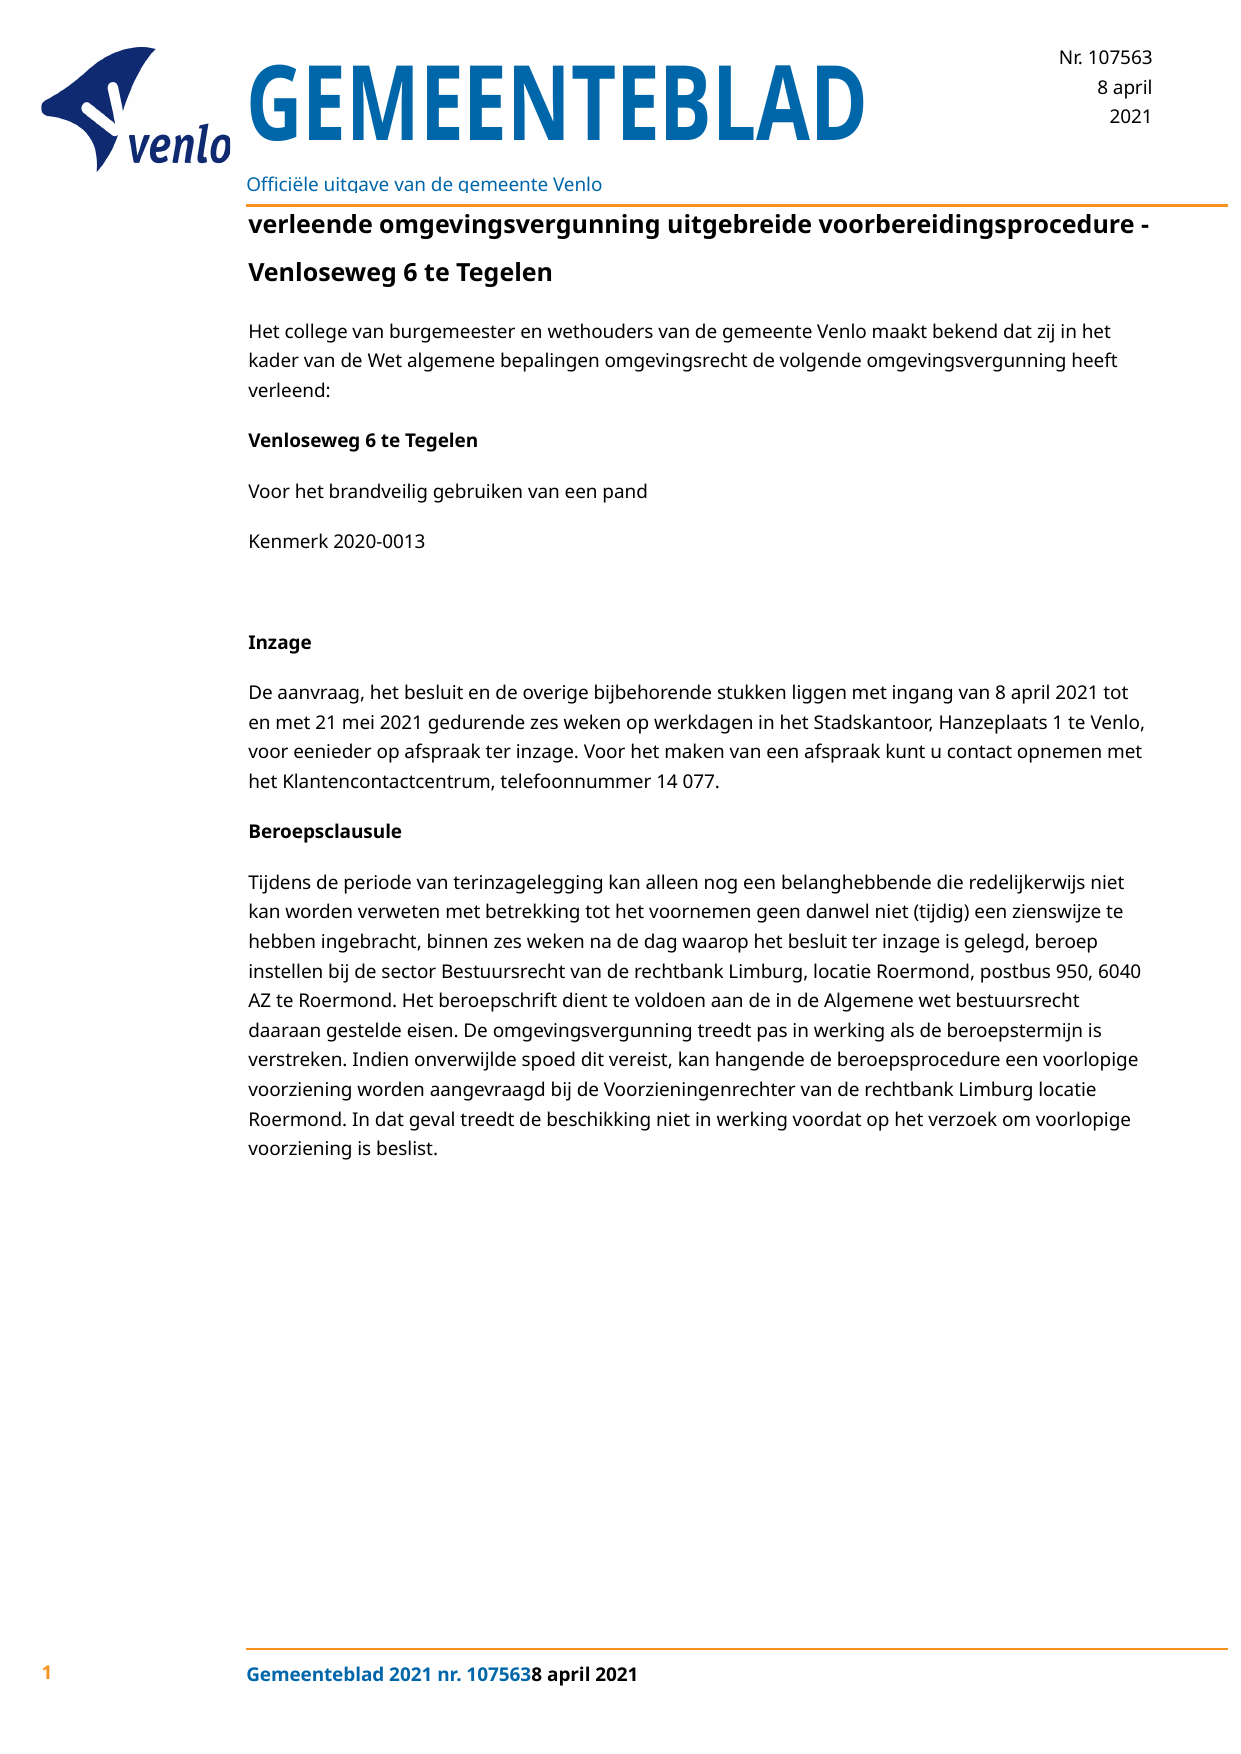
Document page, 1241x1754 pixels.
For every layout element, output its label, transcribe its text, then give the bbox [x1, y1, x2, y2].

picture [41, 47, 231, 172]
text Tijdens de periode van terinzagelegging kan alleen nog een belanghebbende die redelijkerwijs niet kan worden verweten met betrekking tot het voornemen geen danwel niet (tijdig) een zienswijze te hebben ingebracht, binnen zes weken na de dag waarop het besluit ter inzage is gelegd, beroep instellen bij de sector Bestuursrecht van de rechtbank Limburg, locatie Roermond, postbus 950, 6040 AZ te Roermond. Het beroepschrift dient te voldoen aan de in de Algemene wet bestuursrecht daaraan gestelde eisen. De omgevingsvergunning treedt pas in werking als de beroepstermijn is verstreken. Indien onverwijlde spoed dit vereist, kan hangende de beroepsprocedure een voorlopige voorziening worden aangevraagd bij de Voorzieningenrechter van de rechtbank Limburg locatie Roermond. In dat geval treedt de beschikking niet in werking voordat op het verzoek om voorlopige voorziening is beslist. [248, 869, 1152, 1161]
text Venloseweg 6 te Tegelen [248, 427, 1152, 453]
text Beroepsclausule [248, 819, 1152, 844]
text Kenmerk 2020-0013 [248, 528, 1152, 554]
text Inzage [248, 629, 1152, 655]
text De aanvraag, het besluit en de overige bijbehorende stukken liggen met ingang van 8 april 2021 tot en met 21 mei 2021 gedurende zes weken op werkdagen in het Stadskantoor, Hanzeplaats 1 te Venlo, voor eenieder op afspraak ter inzage. Voor het maken van een afspraak kunt u contact opnemen met het Klantencontactcentrum, telefoonnummer 14 077. [248, 679, 1152, 794]
text verleende omgevingsvergunning uitgebreide voorbereidingsprocedure - Venloseweg 6 te Tegelen [248, 207, 1152, 288]
text Het college van burgemeester en wethouders van de gemeente Venlo maakt bekend dat zij in het kader van de Wet algemene bepalingen omgevingsrecht de volgende omgevingsvergunning heeft verleend: [248, 318, 1152, 403]
text Voor het brandveilig gebruiken van een pand [248, 478, 1152, 504]
